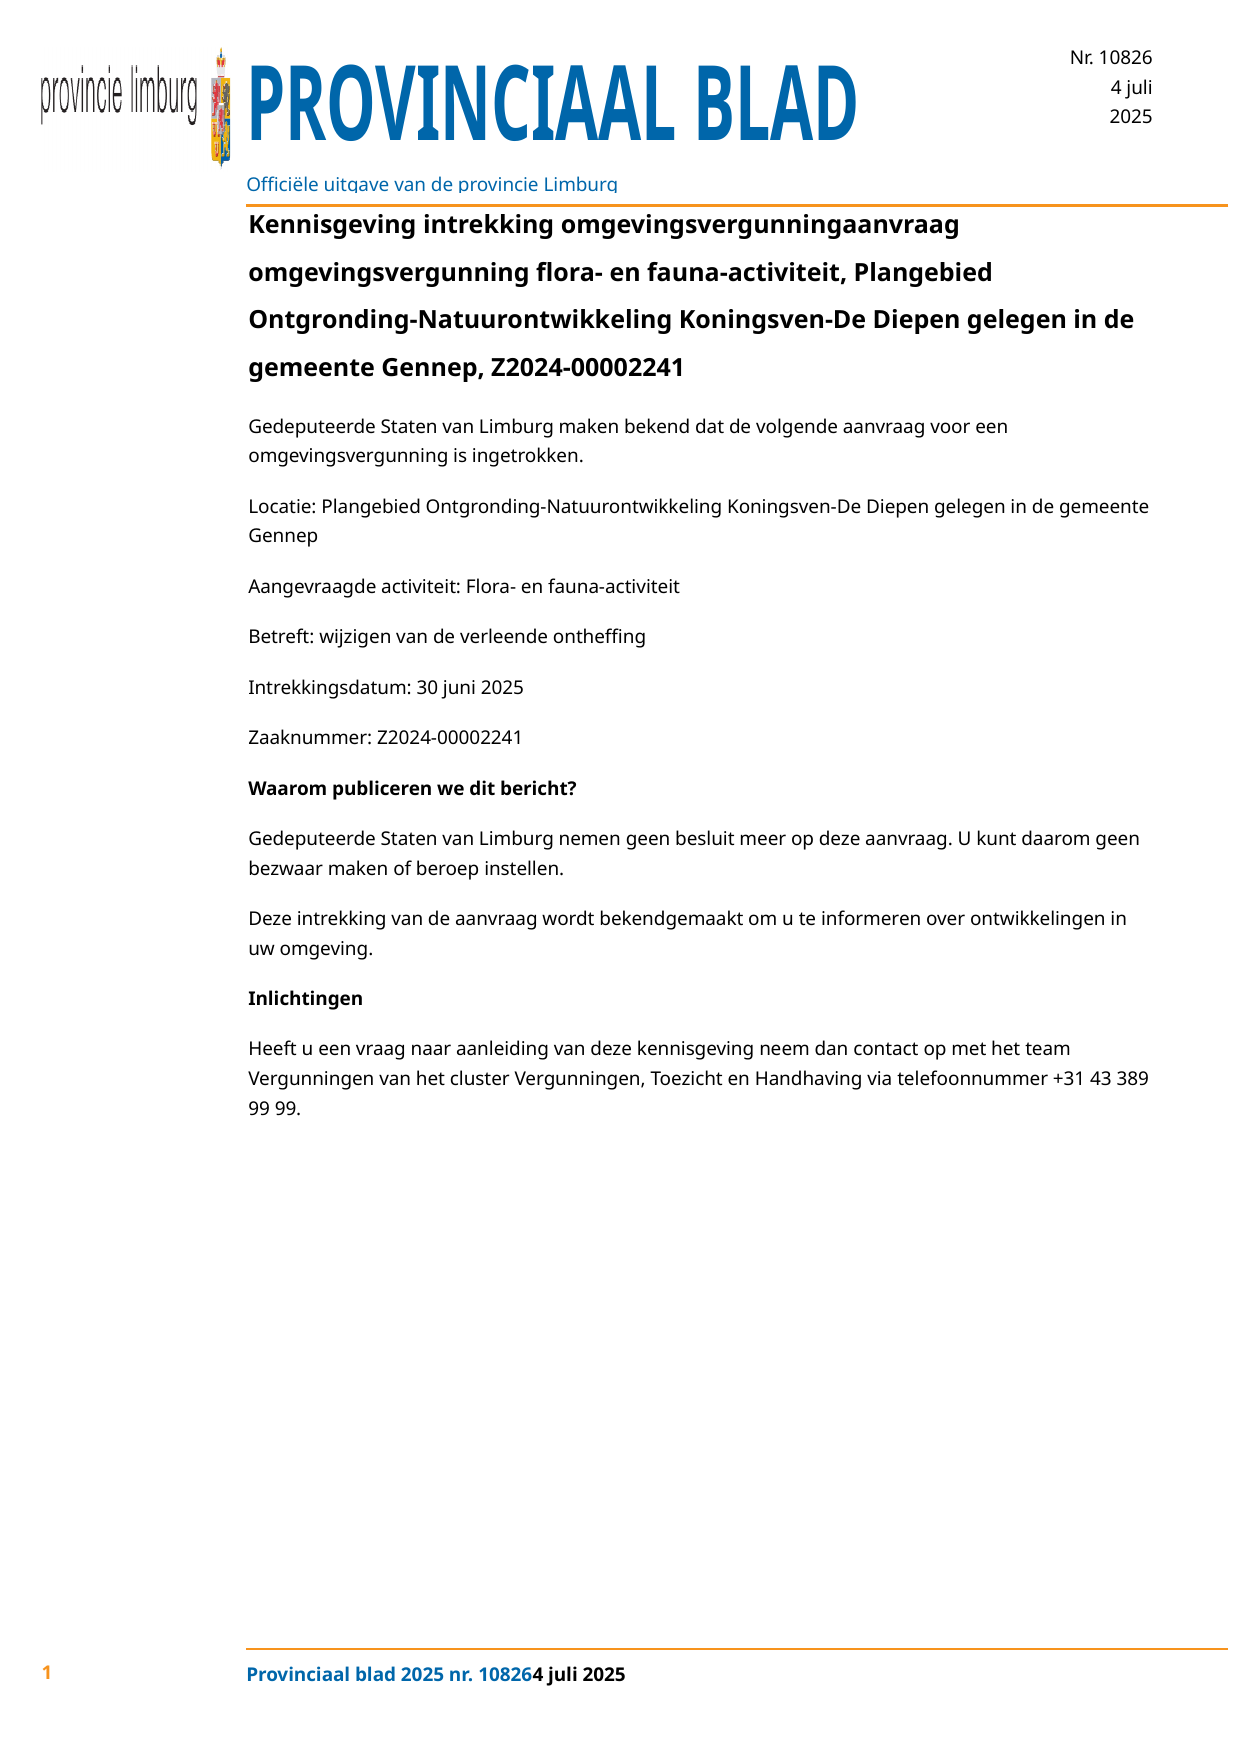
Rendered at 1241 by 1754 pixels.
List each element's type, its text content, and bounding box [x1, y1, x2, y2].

text Inlichtingen [248, 985, 1152, 1011]
text Gedeputeerde Staten van Limburg nemen geen besluit meer op deze aanvraag. U kunt daarom geen bezwaar maken of beroep instellen. [248, 825, 1152, 881]
text Gedeputeerde Staten van Limburg maken bekend dat de volgende aanvraag voor een omgevingsvergunning is ingetrokken. [248, 413, 1152, 468]
text Deze intrekking van de aanvraag wordt bekendgemaakt om u te informeren over ontwikkelingen in uw omgeving. [248, 905, 1152, 961]
text Heeft u een vraag naar aanleiding van deze kennisgeving neem dan contact op met het team Vergunningen van het cluster Vergunningen, Toezicht en Handhaving via telefoonnummer +31 43 389 99 99. [248, 1036, 1152, 1121]
text Waarom publiceren we dit bericht? [248, 775, 1152, 801]
text Intrekkingsdatum: 30 juni 2025 [248, 674, 1152, 700]
text Locatie: Plangebied Ontgronding-Natuurontwikkeling Koningsven-De Diepen gelegen in de gemeente Gennep [248, 493, 1152, 548]
picture [41, 47, 231, 172]
text Kennisgeving intrekking omgevingsvergunningaanvraag omgevingsvergunning flora- en fauna-activiteit, Plangebied Ontgronding-Natuurontwikkeling Koningsven-De Diepen gelegen in de gemeente Gennep, Z2024-00002241 [248, 207, 1152, 384]
text Betreft: wijzigen van de verleende ontheffing [248, 623, 1152, 649]
text Aangevraagde activiteit: Flora- en fauna-activiteit [248, 573, 1152, 599]
text Zaaknummer: Z2024-00002241 [248, 724, 1152, 750]
